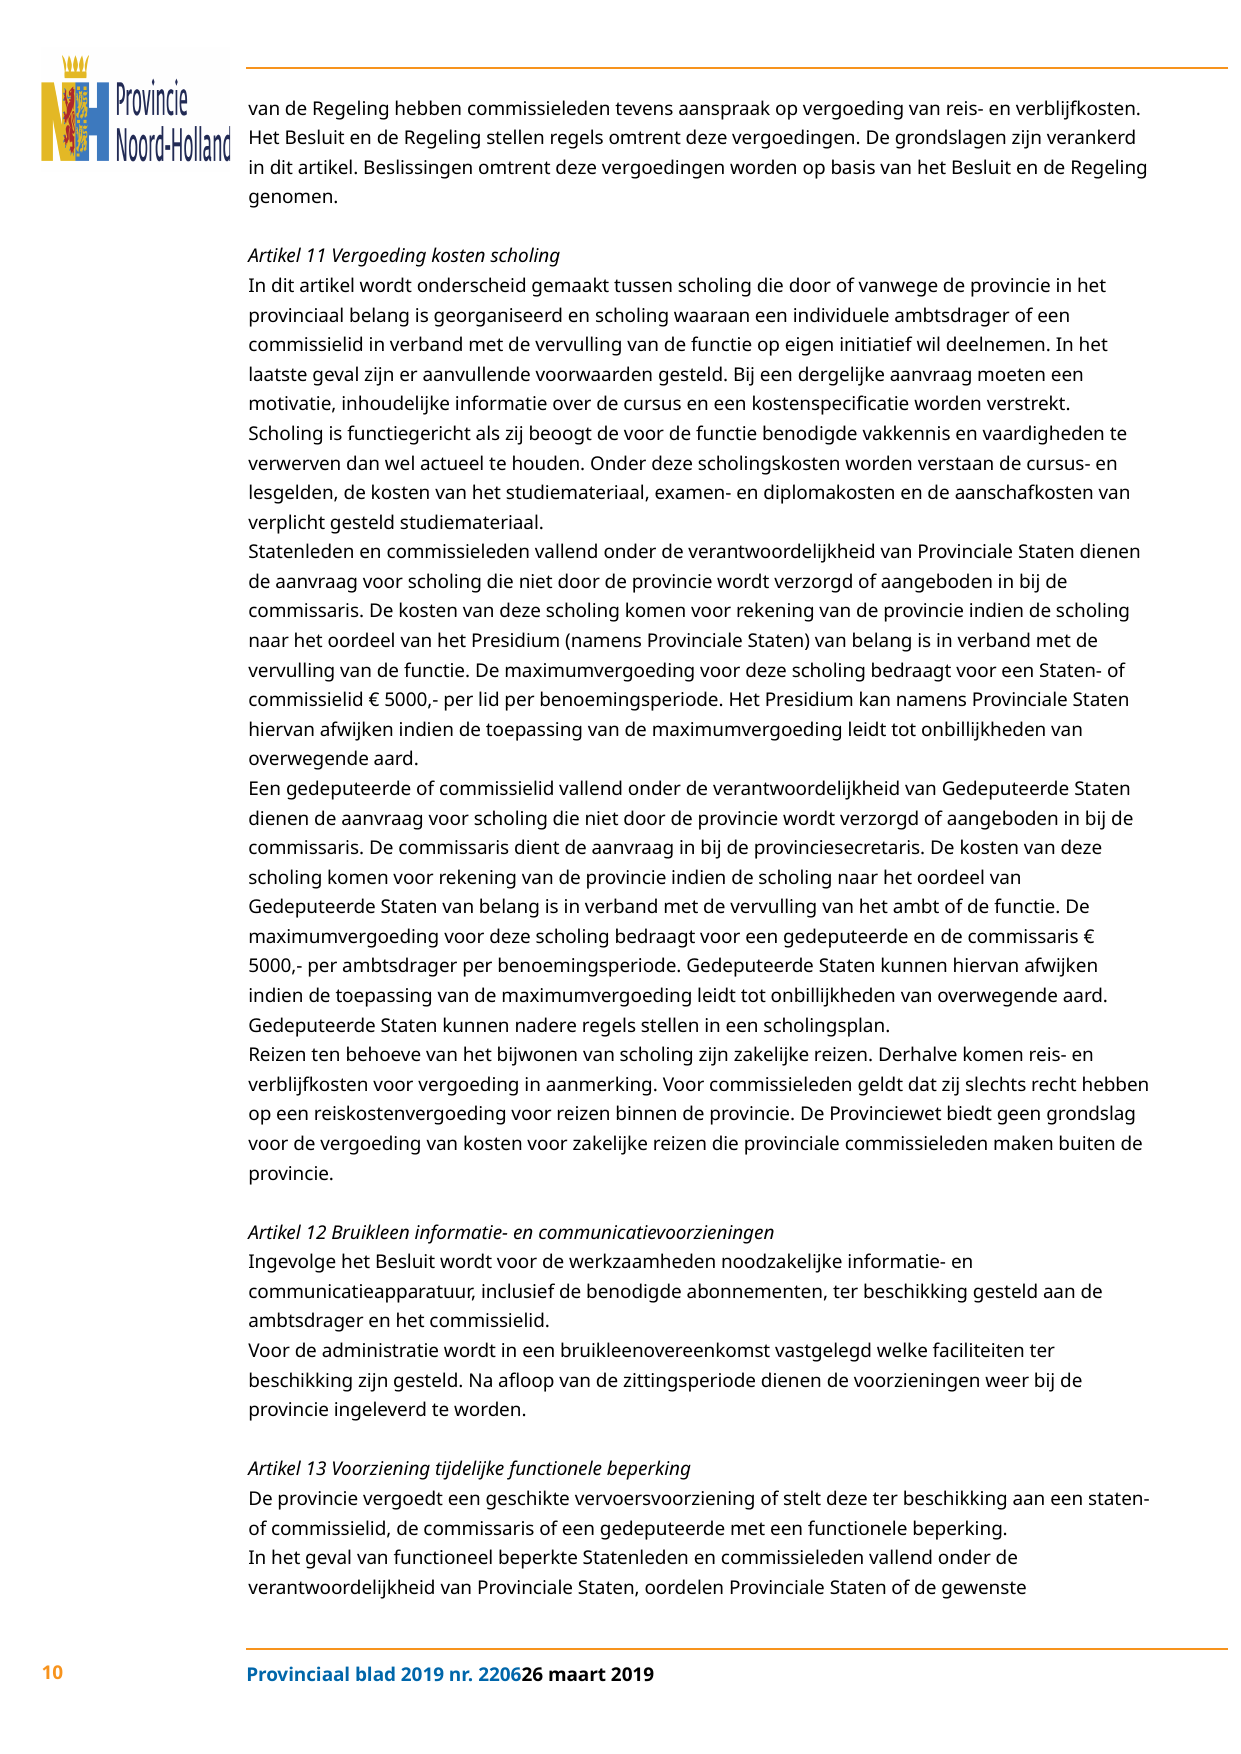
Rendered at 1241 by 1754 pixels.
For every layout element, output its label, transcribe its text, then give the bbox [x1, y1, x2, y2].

text Ingevolge het Besluit wordt voor de werkzaamheden noodzakelijke informatie- en communicatieapparatuur, inclusief de benodigde abonnementen, ter beschikking gesteld aan de ambtsdrager en het commissielid. [248, 1248, 1152, 1333]
text Scholing is functiegericht als zij beoogt de voor de functie benodigde vakkennis en vaardigheden te verwerven dan wel actueel te houden. Onder deze scholingskosten worden verstaan de cursus- en lesgelden, de kosten van het studiemateriaal, examen- en diplomakosten en de aanschafkosten van verplicht gesteld studiemateriaal. [248, 420, 1152, 535]
text Artikel 11 Vergoeding kosten scholing [248, 243, 1152, 268]
picture [41, 47, 231, 172]
text Artikel 13 Voorziening tijdelijke functionele beperking [248, 1456, 1152, 1481]
text Artikel 12 Bruikleen informatie- en communicatievoorzieningen [248, 1219, 1152, 1245]
text Reizen ten behoeve van het bijwonen van scholing zijn zakelijke reizen. Derhalve komen reis- en verblijfkosten voor vergoeding in aanmerking. Voor commissieleden geldt dat zij slechts recht hebben op een reiskostenvergoeding voor reizen binnen de provincie. De Provinciewet biedt geen grondslag voor de vergoeding van kosten voor zakelijke reizen die provinciale commissieleden maken buiten de provincie. [248, 1041, 1152, 1186]
text Een gedeputeerde of commissielid vallend onder de verantwoordelijkheid van Gedeputeerde Staten dienen de aanvraag voor scholing die niet door de provincie wordt verzorgd of aangeboden in bij de commissaris. De commissaris dient de aanvraag in bij de provinciesecretaris. De kosten van deze scholing komen voor rekening van de provincie indien de scholing naar het oordeel van Gedeputeerde Staten van belang is in verband met de vervulling van het ambt of de functie. De maximumvergoeding voor deze scholing bedraagt voor een gedeputeerde en de commissaris € 5000,- per ambtsdrager per benoemingsperiode. Gedeputeerde Staten kunnen hiervan afwijken indien de toepassing van de maximumvergoeding leidt tot onbillijkheden van overwegende aard. Gedeputeerde Staten kunnen nadere regels stellen in een scholingsplan. [248, 775, 1152, 1038]
text In dit artikel wordt onderscheid gemaakt tussen scholing die door of vanwege de provincie in het provinciaal belang is georganiseerd en scholing waaraan een individuele ambtsdrager of een commissielid in verband met de vervulling van de functie op eigen initiatief wil deelnemen. In het laatste geval zijn er aanvullende voorwaarden gesteld. Bij een dergelijke aanvraag moeten een motivatie, inhoudelijke informatie over de cursus en een kostenspecificatie worden verstrekt. [248, 272, 1152, 416]
text Voor de administratie wordt in een bruikleenovereenkomst vastgelegd welke faciliteiten ter beschikking zijn gesteld. Na afloop van de zittingsperiode dienen de voorzieningen weer bij de provincie ingeleverd te worden. [248, 1337, 1152, 1422]
text De provincie vergoedt een geschikte vervoersvoorziening of stelt deze ter beschikking aan een staten- of commissielid, de commissaris of een gedeputeerde met een functionele beperking. [248, 1485, 1152, 1541]
text van de Regeling hebben commissieleden tevens aanspraak op vergoeding van reis- en verblijfkosten. Het Besluit en de Regeling stellen regels omtrent deze vergoedingen. De grondslagen zijn verankerd in dit artikel. Beslissingen omtrent deze vergoedingen worden op basis van het Besluit en de Regeling genomen. [248, 95, 1152, 209]
text In het geval van functioneel beperkte Statenleden en commissieleden vallend onder de verantwoordelijkheid van Provinciale Staten, oordelen Provinciale Staten of de gewenste [248, 1544, 1152, 1600]
text Statenleden en commissieleden vallend onder de verantwoordelijkheid van Provinciale Staten dienen de aanvraag voor scholing die niet door de provincie wordt verzorgd of aangeboden in bij de commissaris. De kosten van deze scholing komen voor rekening van de provincie indien de scholing naar het oordeel van het Presidium (namens Provinciale Staten) van belang is in verband met de vervulling van de functie. De maximumvergoeding voor deze scholing bedraagt voor een Staten- of commissielid € 5000,- per lid per benoemingsperiode. Het Presidium kan namens Provinciale Staten hiervan afwijken indien de toepassing van de maximumvergoeding leidt tot onbillijkheden van overwegende aard. [248, 538, 1152, 771]
